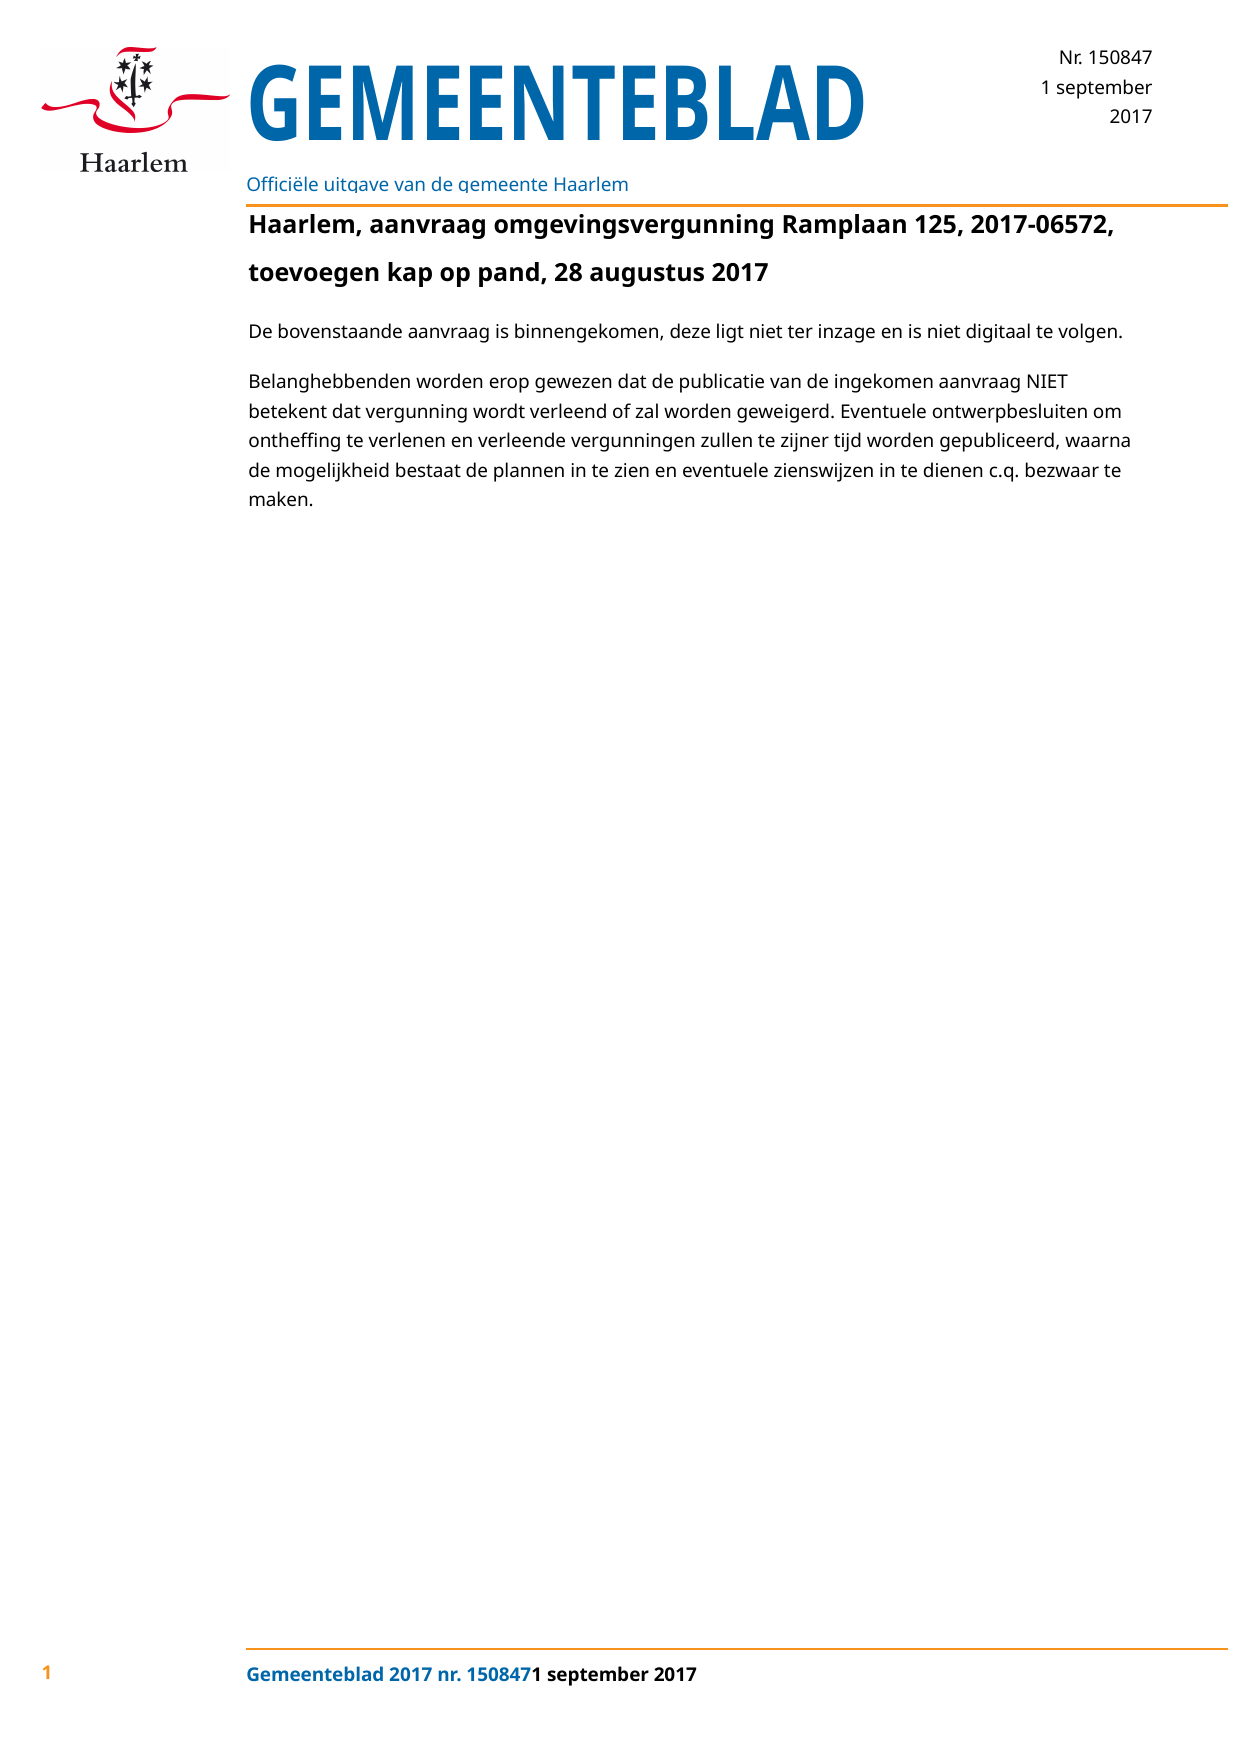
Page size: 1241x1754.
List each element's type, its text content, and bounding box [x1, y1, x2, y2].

picture [41, 47, 231, 172]
text De bovenstaande aanvraag is binnengekomen, deze ligt niet ter inzage en is niet digitaal te volgen. [248, 318, 1152, 344]
text Belanghebbenden worden erop gewezen dat de publicatie van de ingekomen aanvraag NIET betekent dat vergunning wordt verleend of zal worden geweigerd. Eventuele ontwerpbesluiten om ontheffing te verlenen en verleende vergunningen zullen te zijner tijd worden gepubliceerd, waarna de mogelijkheid bestaat de plannen in te zien en eventuele zienswijzen in te dienen c.q. bezwaar te maken. [248, 368, 1152, 512]
text Haarlem, aanvraag omgevingsvergunning Ramplaan 125, 2017-06572, toevoegen kap op pand, 28 augustus 2017 [248, 207, 1152, 288]
